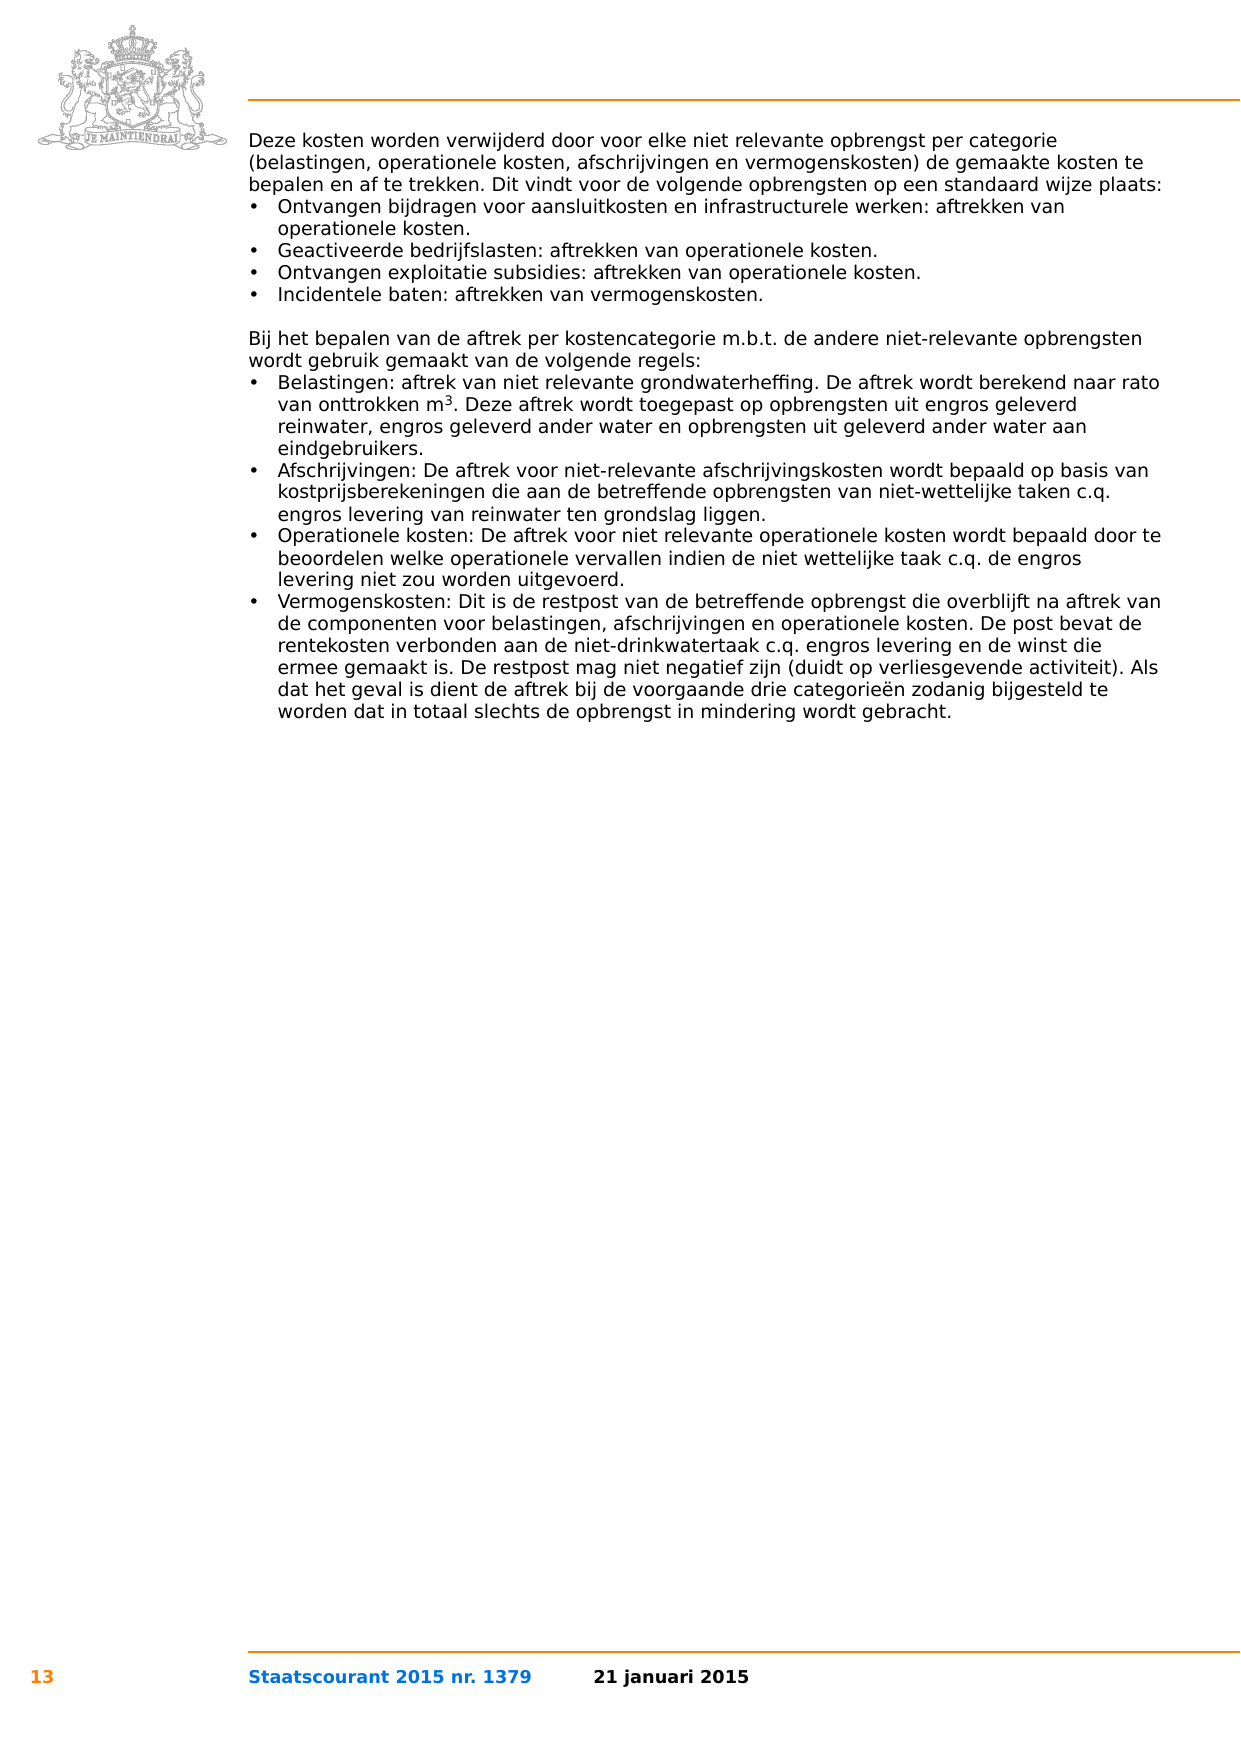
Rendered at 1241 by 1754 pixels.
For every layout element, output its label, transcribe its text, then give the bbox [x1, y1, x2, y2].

text Deze kosten worden verwijderd door voor elke niet relevante opbrengst per categorie (belastingen, operationele kosten, afschrijvingen en vermogenskosten) de gemaakte kosten te bepalen en af te trekken. Dit vindt voor de volgende opbrengsten op een standaard wijze plaats: [248, 130, 1163, 196]
text • Geactiveerde bedrijfslasten: aftrekken van operationele kosten. [248, 240, 1163, 262]
text • Ontvangen bijdragen voor aansluitkosten en infrastructurele werken: aftrekken van operationele kosten. [248, 196, 1163, 240]
text • Vermogenskosten: Dit is de restpost van de betreffende opbrengst die overblijft na aftrek van de componenten voor belastingen, afschrijvingen en operationele kosten. De post bevat de rentekosten verbonden aan de niet-drinkwatertaak c.q. engros levering en de winst die ermee gemaakt is. De restpost mag niet negatief zijn (duidt op verliesgevende activiteit). Als dat het geval is dient de aftrek bij de voorgaande drie categorieën zodanig bijgesteld te worden dat in totaal slechts de opbrengst in mindering wordt gebracht. [248, 591, 1163, 723]
text Bij het bepalen van de aftrek per kostencategorie m.b.t. de andere niet-relevante opbrengsten wordt gebruik gemaakt van de volgende regels: [248, 328, 1163, 372]
text • Ontvangen exploitatie subsidies: aftrekken van operationele kosten. [248, 262, 1163, 284]
text • Incidentele baten: aftrekken van vermogenskosten. [248, 284, 1163, 306]
text • Afschrijvingen: De aftrek voor niet-relevante afschrijvingskosten wordt bepaald op basis van kostprijsberekeningen die aan de betreffende opbrengsten van niet-wettelijke taken c.q. engros levering van reinwater ten grondslag liggen. [248, 459, 1163, 525]
picture [38, 25, 227, 150]
text • Belastingen: aftrek van niet relevante grondwaterheffing. De aftrek wordt berekend naar rato van onttrokken m3. Deze aftrek wordt toegepast op opbrengsten uit engros geleverd reinwater, engros geleverd ander water en opbrengsten uit geleverd ander water aan eindgebruikers. [248, 372, 1163, 459]
text • Operationele kosten: De aftrek voor niet relevante operationele kosten wordt bepaald door te beoordelen welke operationele vervallen indien de niet wettelijke taak c.q. de engros levering niet zou worden uitgevoerd. [248, 525, 1163, 591]
